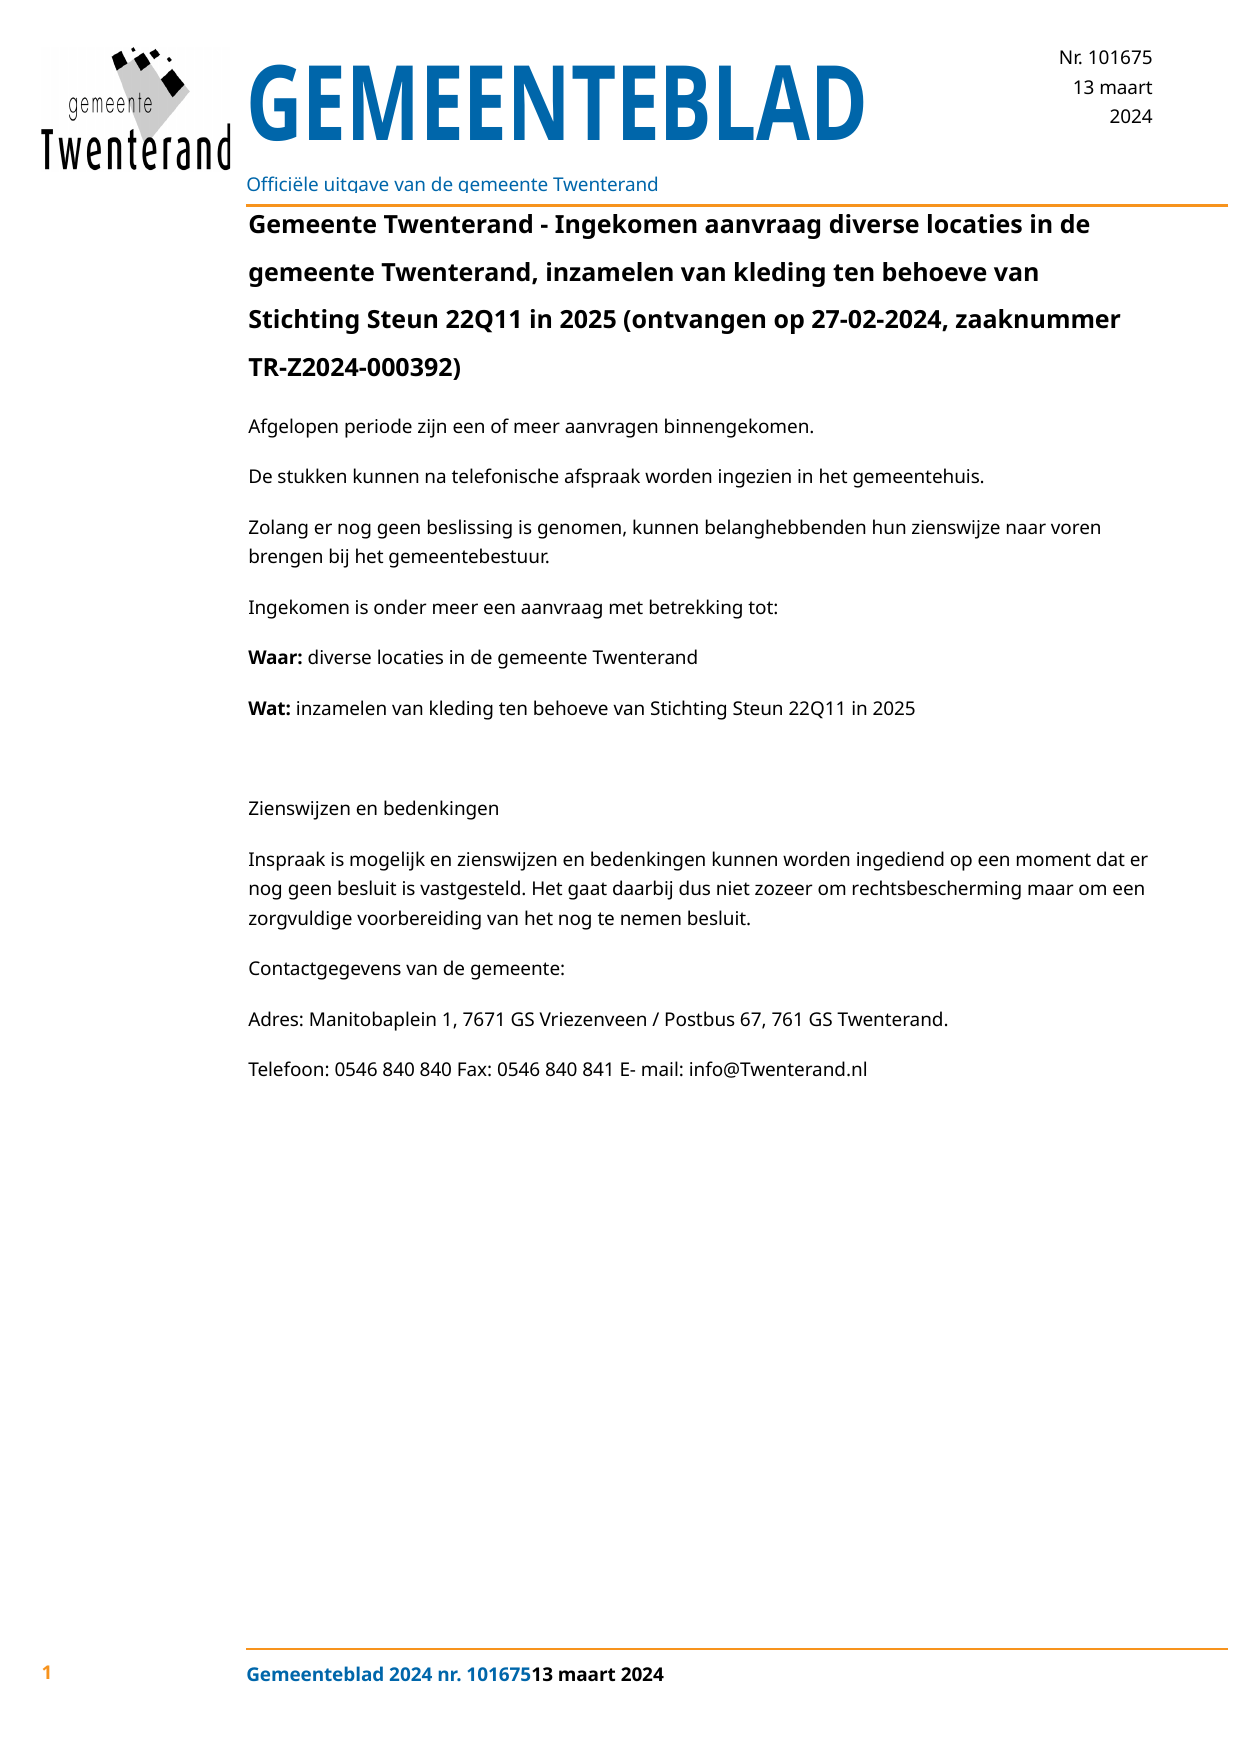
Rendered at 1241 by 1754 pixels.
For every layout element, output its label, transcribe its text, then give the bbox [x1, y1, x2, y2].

text Zolang er nog geen beslissing is genomen, kunnen belanghebbenden hun zienswijze naar voren brengen bij het gemeentebestuur. [248, 514, 1152, 569]
text Telefoon: 0546 840 840 Fax: 0546 840 841 E- mail: info@Twenterand.nl [248, 1056, 1152, 1082]
picture [41, 47, 231, 172]
text Zienswijzen en bedenkingen [248, 796, 1152, 821]
text Inspraak is mogelijk en zienswijzen en bedenkingen kunnen worden ingediend op een moment dat er nog geen besluit is vastgesteld. Het gaat daarbij dus niet zozeer om rechtsbescherming maar om een zorgvuldige voorbereiding van het nog te nemen besluit. [248, 846, 1152, 931]
text De stukken kunnen na telefonische afspraak worden ingezien in het gemeentehuis. [248, 463, 1152, 489]
text Afgelopen periode zijn een of meer aanvragen binnengekomen. [248, 413, 1152, 439]
text Waar: diverse locaties in de gemeente Twenterand [248, 644, 1152, 670]
text Wat: inzamelen van kleding ten behoeve van Stichting Steun 22Q11 in 2025 [248, 695, 1152, 721]
text Contactgegevens van de gemeente: [248, 956, 1152, 981]
text Ingekomen is onder meer een aanvraag met betrekking tot: [248, 594, 1152, 620]
text Adres: Manitobaplein 1, 7671 GS Vriezenveen / Postbus 67, 761 GS Twenterand. [248, 1006, 1152, 1032]
text Gemeente Twenterand - Ingekomen aanvraag diverse locaties in de gemeente Twenterand, inzamelen van kleding ten behoeve van Stichting Steun 22Q11 in 2025 (ontvangen op 27-02-2024, zaaknummer TR-Z2024-000392) [248, 207, 1152, 384]
